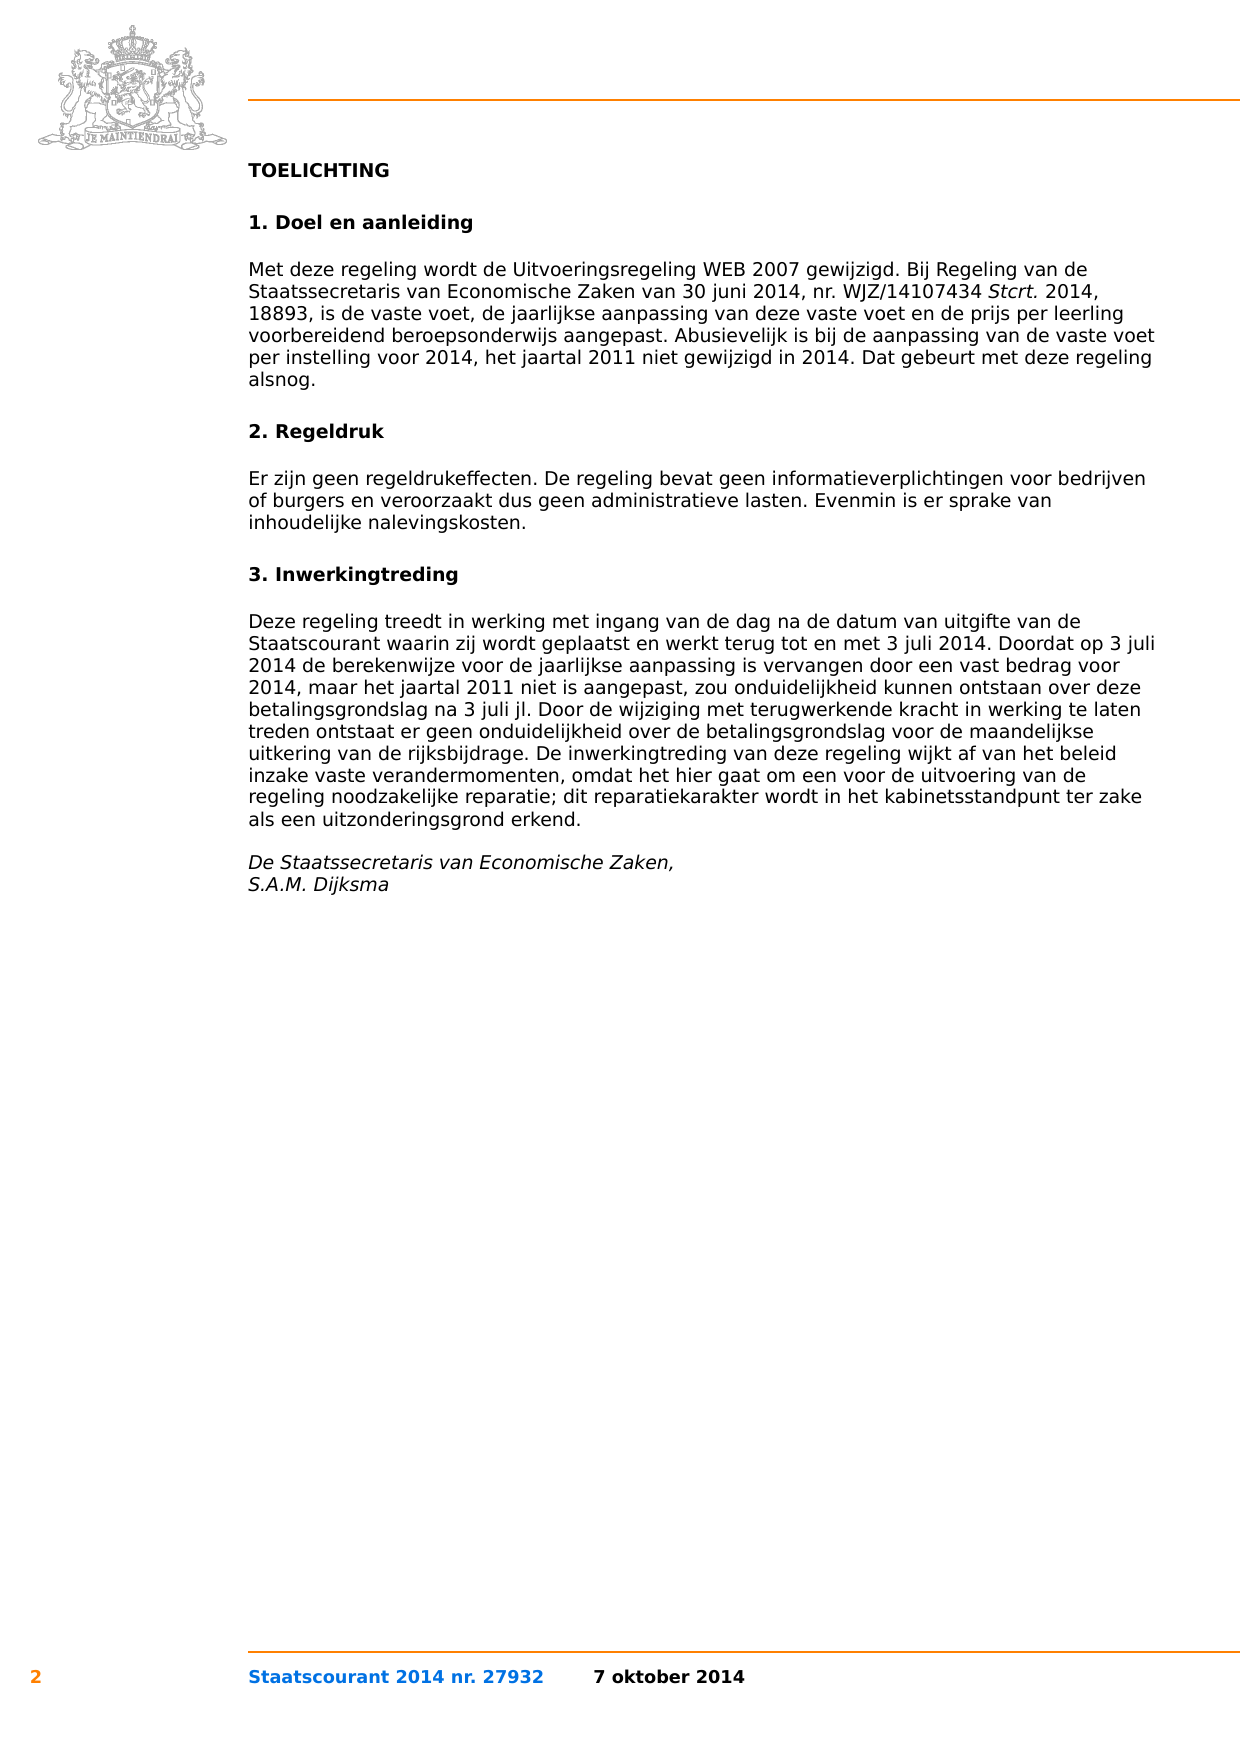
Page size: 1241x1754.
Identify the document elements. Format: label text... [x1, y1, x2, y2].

picture [38, 25, 227, 150]
subtitle 1. Doel en aanleiding [248, 212, 1163, 234]
subtitle TOELICHTING [248, 160, 1163, 182]
text Deze regeling treedt in werking met ingang van de dag na de datum van uitgifte van de Staatscourant waarin zij wordt geplaatst en werkt terug tot en met 3 juli 2014. Doordat op 3 juli 2014 de berekenwijze voor de jaarlijkse aanpassing is vervangen door een vast bedrag voor 2014, maar het jaartal 2011 niet is aangepast, zou onduidelijkheid kunnen ontstaan over deze betalingsgrondslag na 3 juli jl. Door de wijziging met terugwerkende kracht in werking te laten treden ontstaat er geen onduidelijkheid over de betalingsgrondslag voor de maandelijkse uitkering van de rijksbijdrage. De inwerkingtreding van deze regeling wijkt af van het beleid inzake vaste verandermomenten, omdat het hier gaat om een voor de uitvoering van de regeling noodzakelijke reparatie; dit reparatiekarakter wordt in het kabinetsstandpunt ter zake als een uitzonderingsgrond erkend. [248, 611, 1163, 830]
subtitle 3. Inwerkingtreding [248, 564, 1163, 586]
subtitle 2. Regeldruk [248, 421, 1163, 443]
text De Staatssecretaris van Economische Zaken, S.A.M. Dijksma [248, 852, 1163, 896]
text Met deze regeling wordt de Uitvoeringsregeling WEB 2007 gewijzigd. Bij Regeling van de Staatssecretaris van Economische Zaken van 30 juni 2014, nr. WJZ/14107434 Stcrt. 2014, 18893, is de vaste voet, de jaarlijkse aanpassing van deze vaste voet en de prijs per leerling voorbereidend beroepsonderwijs aangepast. Abusievelijk is bij de aanpassing van de vaste voet per instelling voor 2014, het jaartal 2011 niet gewijzigd in 2014. Dat gebeurt met deze regeling alsnog. [248, 259, 1163, 391]
text Er zijn geen regeldrukeffecten. De regeling bevat geen informatieverplichtingen voor bedrijven of burgers en veroorzaakt dus geen administratieve lasten. Evenmin is er sprake van inhoudelijke nalevingskosten. [248, 468, 1163, 534]
